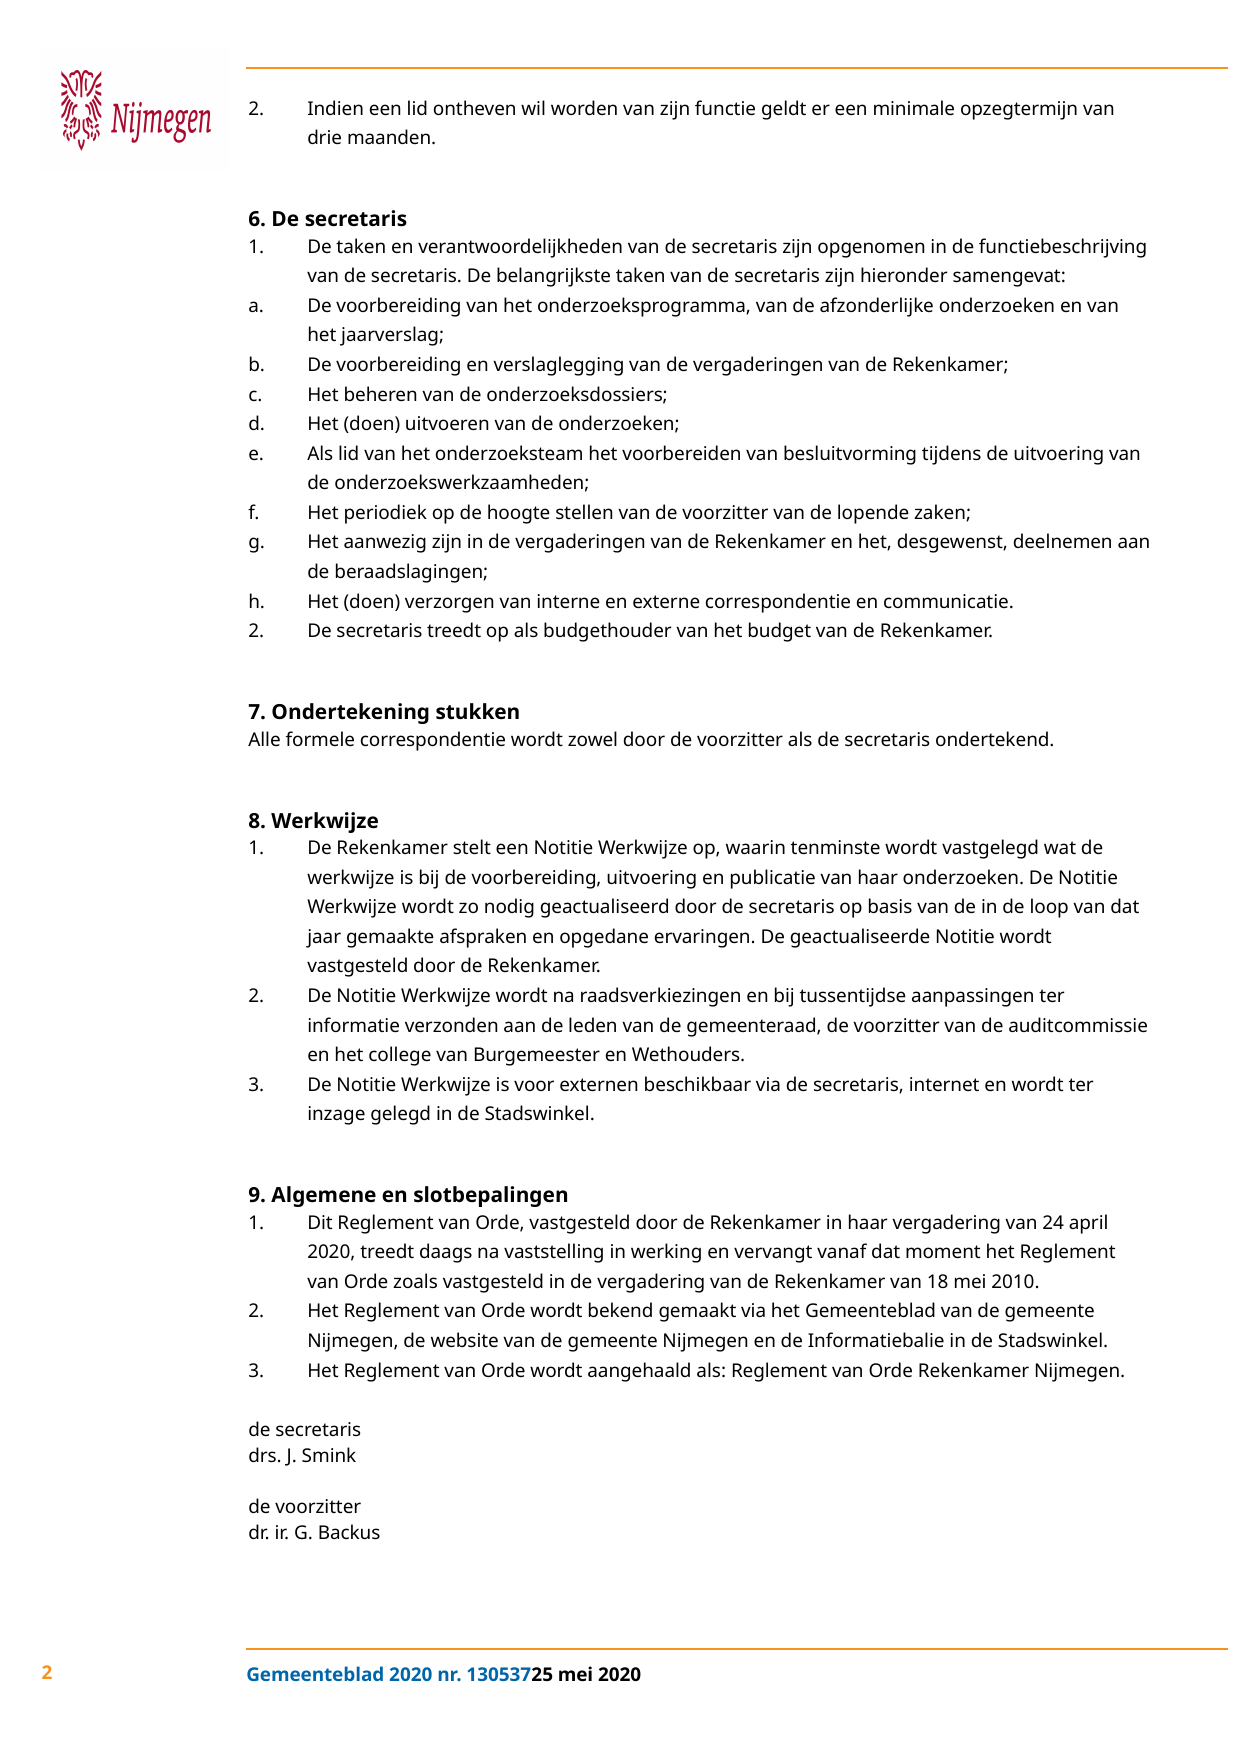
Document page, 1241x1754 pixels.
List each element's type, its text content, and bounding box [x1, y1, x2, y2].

list Het Reglement van Orde wordt aangehaald als: Reglement van Orde Rekenkamer Nijmegen. [248, 1357, 1152, 1383]
list De Notitie Werkwijze wordt na raadsverkiezingen en bij tussentijdse aanpassingen ter informatie verzonden aan de leden van de gemeenteraad, de voorzitter van de auditcommissie en het college van Burgemeester en Wethouders. [248, 982, 1152, 1067]
list Het aanwezig zijn in de vergaderingen van de Rekenkamer en het, desgewenst, deelnemen aan de beraadslagingen; [248, 529, 1152, 584]
list Het Reglement van Orde wordt bekend gemaakt via het Gemeenteblad van de gemeente Nijmegen, de website van de gemeente Nijmegen en de Informatiebalie in de Stadswinkel. [248, 1298, 1152, 1353]
list Het (doen) uitvoeren van de onderzoeken; [248, 410, 1152, 436]
list De Rekenkamer stelt een Notitie Werkwijze op, waarin tenminste wordt vastgelegd wat de werkwijze is bij de voorbereiding, uitvoering en publicatie van haar onderzoeken. De Notitie Werkwijze wordt zo nodig geactualiseerd door de secretaris op basis van de in de loop van dat jaar gemaakte afspraken en opgedane ervaringen. De geactualiseerde Notitie wordt vastgesteld door de Rekenkamer. [248, 834, 1152, 978]
text de secretaris [248, 1416, 1152, 1442]
list Als lid van het onderzoeksteam het voorbereiden van besluitvorming tijdens de uitvoering van de onderzoekswerkzaamheden; [248, 440, 1152, 495]
list Het beheren van de onderzoeksdossiers; [248, 381, 1152, 406]
list Indien een lid ontheven wil worden van zijn functie geldt er een minimale opzegtermijn van drie maanden. [248, 95, 1152, 150]
picture [41, 47, 231, 172]
text 9. Algemene en slotbepalingen [248, 1181, 1152, 1209]
list De taken en verantwoordelijkheden van de secretaris zijn opgenomen in de functiebeschrijving van de secretaris. De belangrijkste taken van de secretaris zijn hieronder samengevat: [248, 233, 1152, 288]
list De secretaris treedt op als budgethouder van het budget van de Rekenkamer. [248, 617, 1152, 643]
list Dit Reglement van Orde, vastgesteld door de Rekenkamer in haar vergadering van 24 april 2020, treedt daags na vaststelling in werking en vervangt vanaf dat moment het Reglement van Orde zoals vastgesteld in de vergadering van de Rekenkamer van 18 mei 2010. [248, 1209, 1152, 1294]
text 6. De secretaris [248, 204, 1152, 233]
text drs. J. Smink [248, 1442, 1152, 1467]
text 7. Ondertekening stukken [248, 697, 1152, 726]
text 8. Werkwijze [248, 806, 1152, 834]
text Alle formele correspondentie wordt zowel door de voorzitter als de secretaris ondertekend. [248, 726, 1152, 752]
list De voorbereiding en verslaglegging van de vergaderingen van de Rekenkamer; [248, 351, 1152, 377]
text de voorzitter [248, 1493, 1152, 1519]
list De voorbereiding van het onderzoeksprogramma, van de afzonderlijke onderzoeken en van het jaarverslag; [248, 292, 1152, 347]
list De Notitie Werkwijze is voor externen beschikbaar via de secretaris, internet en wordt ter inzage gelegd in de Stadswinkel. [248, 1071, 1152, 1126]
list Het periodiek op de hoogte stellen van de voorzitter van de lopende zaken; [248, 499, 1152, 525]
list Het (doen) verzorgen van interne en externe correspondentie en communicatie. [248, 588, 1152, 613]
text dr. ir. G. Backus [248, 1519, 1152, 1545]
